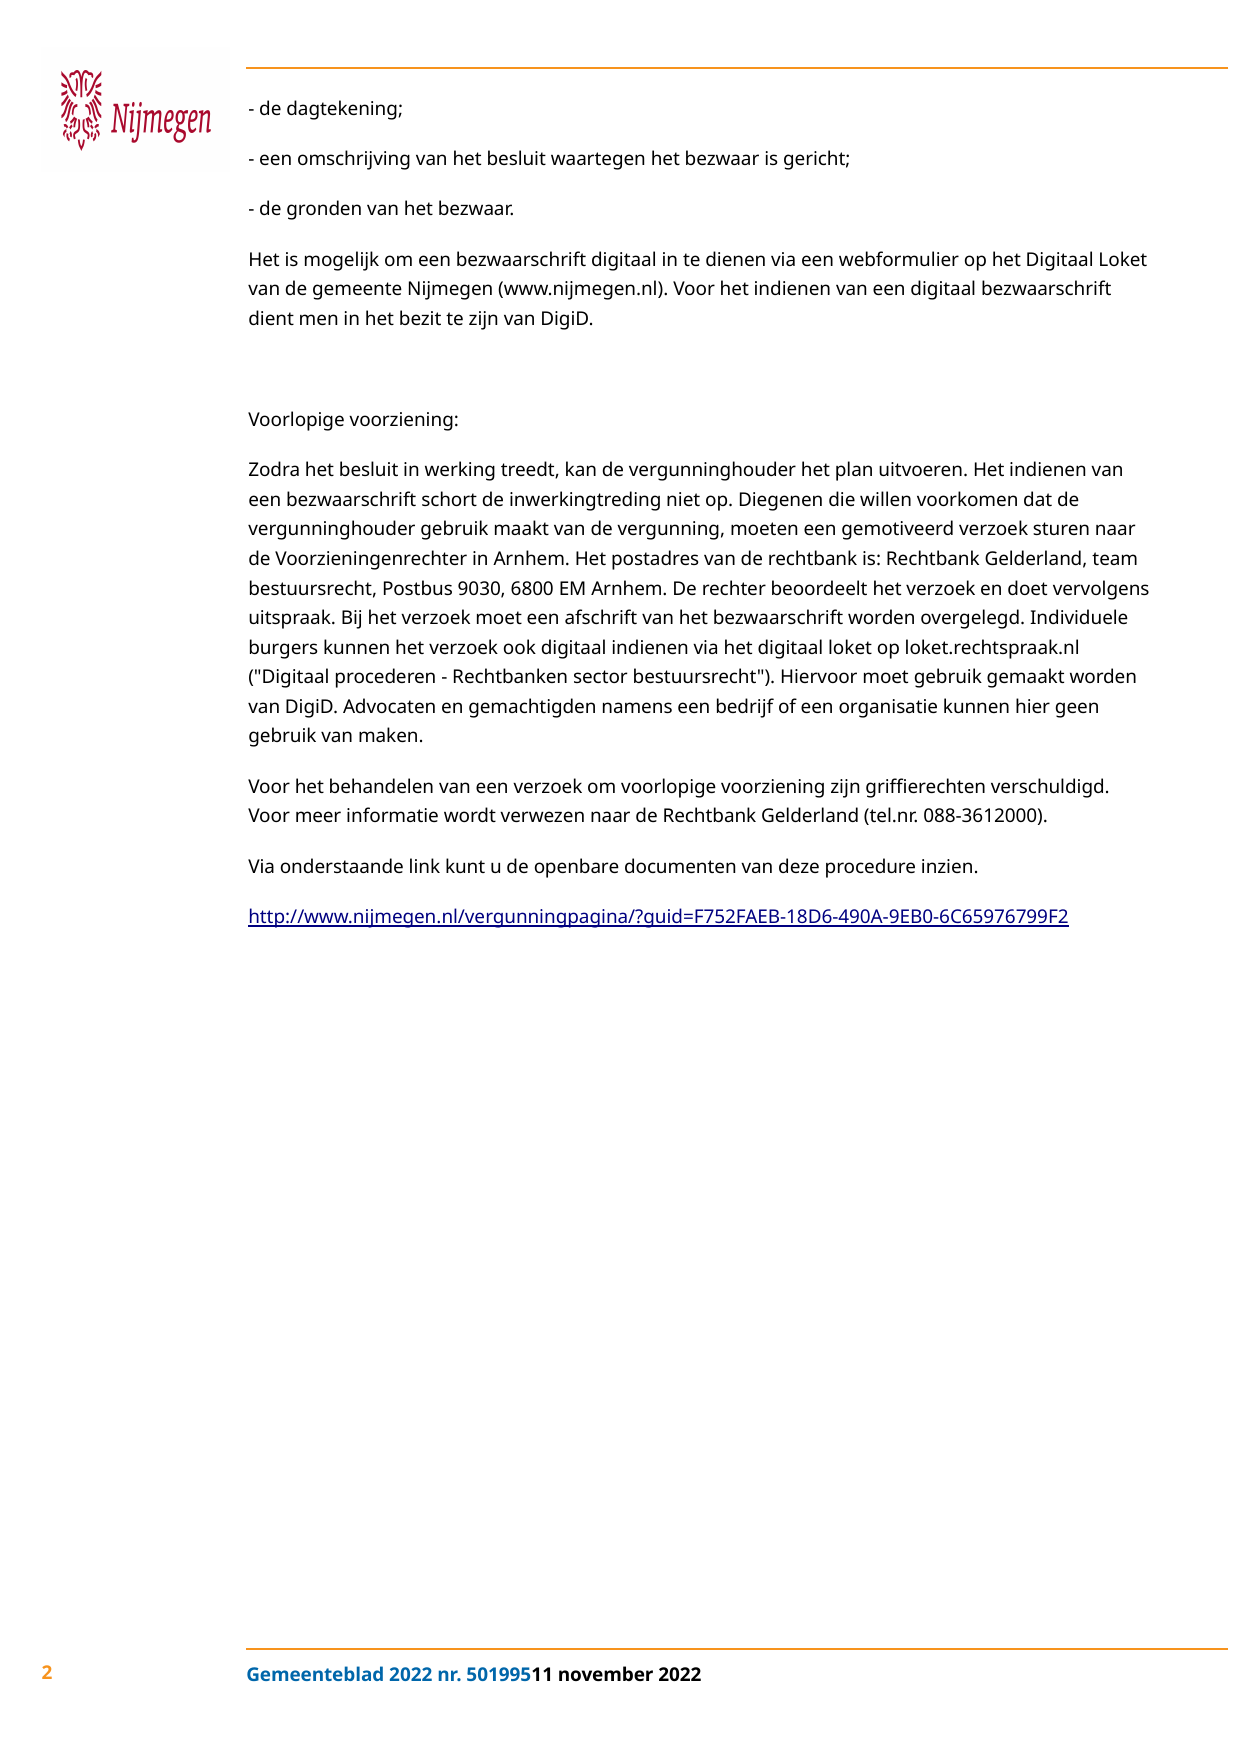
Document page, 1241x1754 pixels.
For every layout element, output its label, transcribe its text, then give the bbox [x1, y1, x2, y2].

text Voor het behandelen van een verzoek om voorlopige voorziening zijn griffierechten verschuldigd. Voor meer informatie wordt verwezen naar de Rechtbank Gelderland (tel.nr. 088-3612000). [248, 773, 1152, 828]
text Via onderstaande link kunt u de openbare documenten van deze procedure inzien. [248, 853, 1152, 879]
text http://www.nijmegen.nl/vergunningpagina/?guid=F752FAEB-18D6-490A-9EB0-6C65976799F2 [248, 903, 1152, 929]
picture [41, 47, 231, 172]
text Voorlopige voorziening: [248, 406, 1152, 432]
text - een omschrijving van het besluit waartegen het bezwaar is gericht; [248, 145, 1152, 171]
text Zodra het besluit in werking treedt, kan de vergunninghouder het plan uitvoeren. Het indienen van een bezwaarschrift schort de inwerkingtreding niet op. Diegenen die willen voorkomen dat de vergunninghouder gebruik maakt van de vergunning, moeten een gemotiveerd verzoek sturen naar de Voorzieningenrechter in Arnhem. Het postadres van de rechtbank is: Rechtbank Gelderland, team bestuursrecht, Postbus 9030, 6800 EM Arnhem. De rechter beoordeelt het verzoek en doet vervolgens uitspraak. Bij het verzoek moet een afschrift van het bezwaarschrift worden overgelegd. Individuele burgers kunnen het verzoek ook digitaal indienen via het digitaal loket op loket.rechtspraak.nl ("Digitaal procederen - Rechtbanken sector bestuursrecht"). Hiervoor moet gebruik gemaakt worden van DigiD. Advocaten en gemachtigden namens een bedrijf of een organisatie kunnen hier geen gebruik van maken. [248, 456, 1152, 748]
text Het is mogelijk om een bezwaarschrift digitaal in te dienen via een webformulier op het Digitaal Loket van de gemeente Nijmegen (www.nijmegen.nl). Voor het indienen van een digitaal bezwaarschrift dient men in het bezit te zijn van DigiD. [248, 246, 1152, 331]
text - de dagtekening; [248, 95, 1152, 121]
text - de gronden van het bezwaar. [248, 196, 1152, 221]
